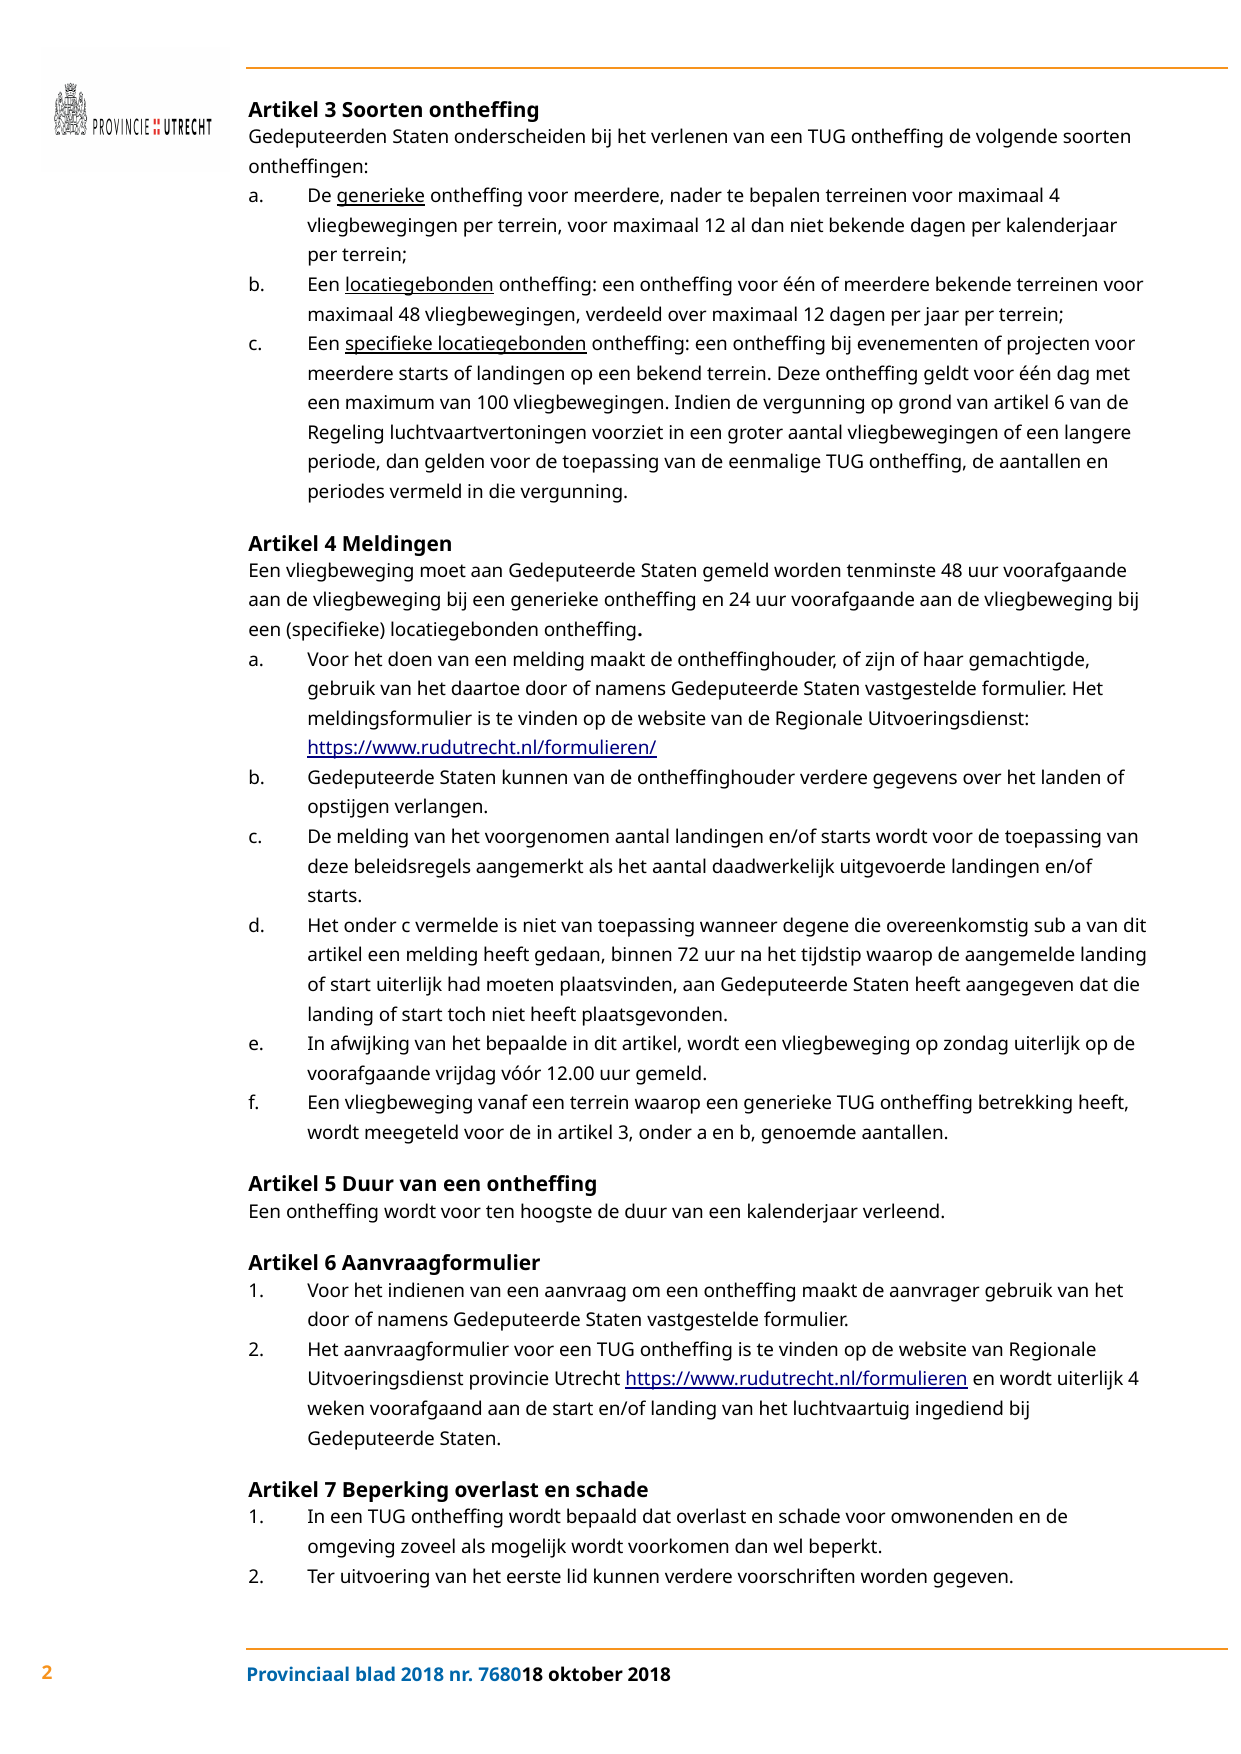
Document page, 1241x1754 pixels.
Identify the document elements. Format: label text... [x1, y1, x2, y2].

list Gedeputeerde Staten kunnen van de ontheffinghouder verdere gegevens over het landen of opstijgen verlangen. [248, 764, 1152, 819]
list Een locatiegebonden ontheffing: een ontheffing voor één of meerdere bekende terreinen voor maximaal 48 vliegbewegingen, verdeeld over maximaal 12 dagen per jaar per terrein; [248, 271, 1152, 326]
list Een specifieke locatiegebonden ontheffing: een ontheffing bij evenementen of projecten voor meerdere starts of landingen op een bekend terrein. Deze ontheffing geldt voor één dag met een maximum van 100 vliegbewegingen. Indien de vergunning op grond van artikel 6 van de Regeling luchtvaartvertoningen voorziet in een groter aantal vliegbewegingen of een langere periode, dan gelden voor de toepassing van de eenmalige TUG ontheffing, de aantallen en periodes vermeld in die vergunning. [248, 330, 1152, 504]
list Het aanvraagformulier voor een TUG ontheffing is te vinden op de website van Regionale Uitvoeringsdienst provincie Utrecht https://www.rudutrecht.nl/formulieren en wordt uiterlijk 4 weken voorafgaand aan de start en/of landing van het luchtvaartuig ingediend bij Gedeputeerde Staten. [248, 1336, 1152, 1451]
text Artikel 4 Meldingen [248, 529, 1152, 557]
list Voor het indienen van een aanvraag om een ontheffing maakt de aanvrager gebruik van het door of namens Gedeputeerde Staten vastgestelde formulier. [248, 1277, 1152, 1332]
list Voor het doen van een melding maakt de ontheffinghouder, of zijn of haar gemachtigde, gebruik van het daartoe door of namens Gedeputeerde Staten vastgestelde formulier. Het meldingsformulier is te vinden op de website van de Regionale Uitvoeringsdienst: https://www.rudutrecht.nl/formulieren/ [248, 646, 1152, 760]
list In een TUG ontheffing wordt bepaald dat overlast en schade voor omwonenden en de omgeving zoveel als mogelijk wordt voorkomen dan wel beperkt. [248, 1504, 1152, 1559]
picture [41, 47, 231, 172]
list De melding van het voorgenomen aantal landingen en/of starts wordt voor de toepassing van deze beleidsregels aangemerkt als het aantal daadwerkelijk uitgevoerde landingen en/of starts. [248, 823, 1152, 908]
text Artikel 5 Duur van een ontheffing [248, 1169, 1152, 1198]
list In afwijking van het bepaalde in dit artikel, wordt een vliegbeweging op zondag uiterlijk op de voorafgaande vrijdag vóór 12.00 uur gemeld. [248, 1030, 1152, 1086]
text Gedeputeerden Staten onderscheiden bij het verlenen van een TUG ontheffing de volgende soorten ontheffingen: [248, 123, 1152, 178]
list Een vliegbeweging vanaf een terrein waarop een generieke TUG ontheffing betrekking heeft, wordt meegeteld voor de in artikel 3, onder a en b, genoemde aantallen. [248, 1089, 1152, 1145]
text Artikel 3 Soorten ontheffing [248, 95, 1152, 123]
list De generieke ontheffing voor meerdere, nader te bepalen terreinen voor maximaal 4 vliegbewegingen per terrein, voor maximaal 12 al dan niet bekende dagen per kalenderjaar per terrein; [248, 182, 1152, 267]
text Een vliegbeweging moet aan Gedeputeerde Staten gemeld worden tenminste 48 uur voorafgaande aan de vliegbeweging bij een generieke ontheffing en 24 uur voorafgaande aan de vliegbeweging bij een (specifieke) locatiegebonden ontheffing. [248, 557, 1152, 642]
text Een ontheffing wordt voor ten hoogste de duur van een kalenderjaar verleend. [248, 1198, 1152, 1224]
list Ter uitvoering van het eerste lid kunnen verdere voorschriften worden gegeven. [248, 1563, 1152, 1588]
text Artikel 7 Beperking overlast en schade [248, 1475, 1152, 1504]
text Artikel 6 Aanvraagformulier [248, 1248, 1152, 1277]
list Het onder c vermelde is niet van toepassing wanneer degene die overeenkomstig sub a van dit artikel een melding heeft gedaan, binnen 72 uur na het tijdstip waarop de aangemelde landing of start uiterlijk had moeten plaatsvinden, aan Gedeputeerde Staten heeft aangegeven dat die landing of start toch niet heeft plaatsgevonden. [248, 912, 1152, 1027]
